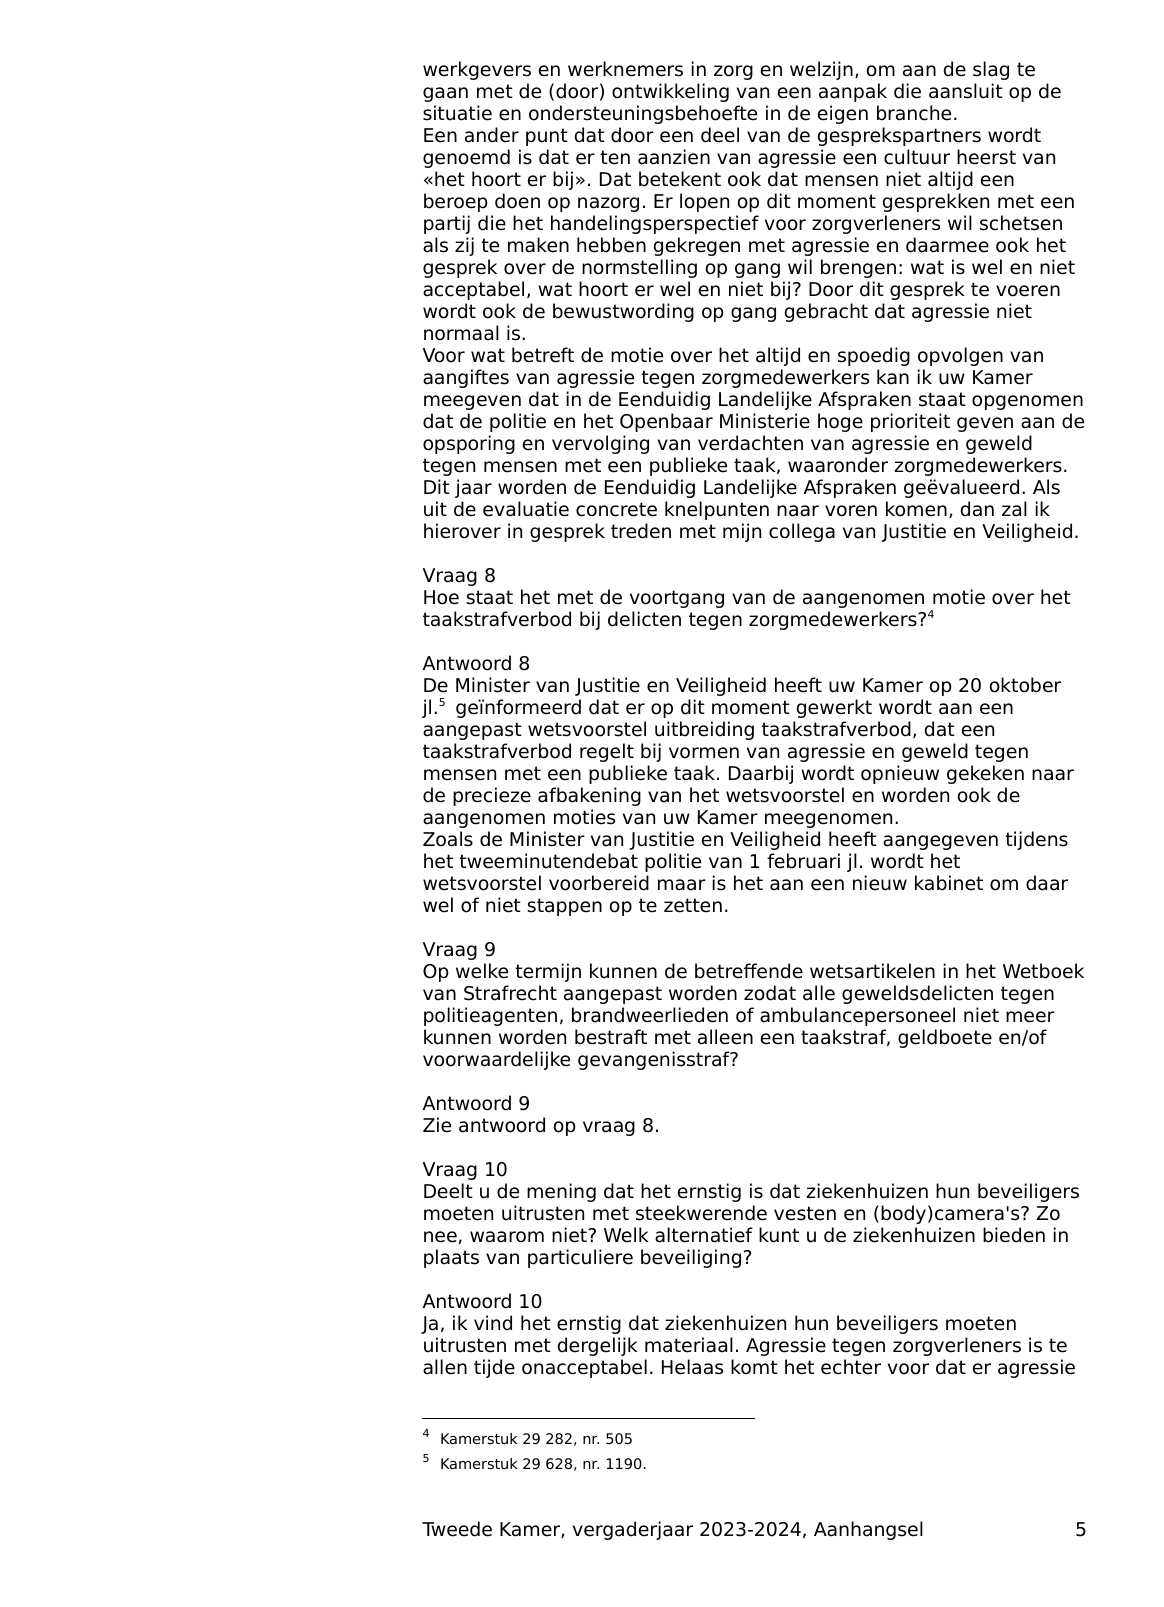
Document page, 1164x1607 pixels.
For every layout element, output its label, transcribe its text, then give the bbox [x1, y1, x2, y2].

text Vraag 9 [422, 939, 1087, 961]
text Op welke termijn kunnen de betreffende wetsartikelen in het Wetboek van Strafrecht aangepast worden zodat alle geweldsdelicten tegen politieagenten, brandweerlieden of ambulancepersoneel niet meer kunnen worden bestraft met alleen een taakstraf, geldboete en/of voorwaardelijke gevangenisstraf? [422, 961, 1087, 1071]
text Antwoord 9 [422, 1093, 1087, 1115]
text Zoals de Minister van Justitie en Veiligheid heeft aangegeven tijdens het tweeminutendebat politie van 1 februari jl. wordt het wetsvoorstel voorbereid maar is het aan een nieuw kabinet om daar wel of niet stappen op te zetten. [422, 829, 1087, 917]
text Zie antwoord op vraag 8. [422, 1115, 1087, 1137]
text Deelt u de mening dat het ernstig is dat ziekenhuizen hun beveiligers moeten uitrusten met steekwerende vesten en (body)camera's? Zo nee, waarom niet? Welk alternatief kunt u de ziekenhuizen bieden in plaats van particuliere beveiliging? [422, 1181, 1087, 1269]
text Een ander punt dat door een deel van de gesprekspartners wordt genoemd is dat er ten aanzien van agressie een cultuur heerst van «het hoort er bij». Dat betekent ook dat mensen niet altijd een beroep doen op nazorg. Er lopen op dit moment gesprekken met een partij die het handelingsperspectief voor zorgverleners wil schetsen als zij te maken hebben gekregen met agressie en daarmee ook het gesprek over de normstelling op gang wil brengen: wat is wel en niet acceptabel, wat hoort er wel en niet bij? Door dit gesprek te voeren wordt ook de bewustwording op gang gebracht dat agressie niet normaal is. [422, 125, 1087, 345]
text Kamerstuk 29 628, nr. 1190. [422, 1452, 1087, 1474]
text Hoe staat het met de voortgang van de aangenomen motie over het taakstrafverbod bij delicten tegen zorgmedewerkers? [422, 587, 1087, 631]
text De Minister van Justitie en Veiligheid heeft uw Kamer op 20 oktober jl. geïnformeerd dat er op dit moment gewerkt wordt aan een aangepast wetsvoorstel uitbreiding taakstrafverbod, dat een taakstrafverbod regelt bij vormen van agressie en geweld tegen mensen met een publieke taak. Daarbij wordt opnieuw gekeken naar de precieze afbakening van het wetsvoorstel en worden ook de aangenomen moties van uw Kamer meegenomen. [422, 675, 1087, 829]
text Antwoord 10 [422, 1291, 1087, 1313]
text Kamerstuk 29 282, nr. 505 [422, 1427, 1087, 1449]
text Voor wat betreft de motie over het altijd en spoedig opvolgen van aangiftes van agressie tegen zorgmedewerkers kan ik uw Kamer meegeven dat in de Eenduidig Landelijke Afspraken staat opgenomen dat de politie en het Openbaar Ministerie hoge prioriteit geven aan de opsporing en vervolging van verdachten van agressie en geweld tegen mensen met een publieke taak, waaronder zorgmedewerkers. Dit jaar worden de Eenduidig Landelijke Afspraken geëvalueerd. Als uit de evaluatie concrete knelpunten naar voren komen, dan zal ik hierover in gesprek treden met mijn collega van Justitie en Veiligheid. [422, 345, 1087, 543]
text Vraag 10 [422, 1159, 1087, 1181]
text Antwoord 8 [422, 653, 1087, 675]
text Ja, ik vind het ernstig dat ziekenhuizen hun beveiligers moeten uitrusten met dergelijk materiaal. Agressie tegen zorgverleners is te allen tijde onacceptabel. Helaas komt het echter voor dat er agressie [422, 1313, 1087, 1379]
text Vraag 8 [422, 565, 1087, 587]
text werkgevers en werknemers in zorg en welzijn, om aan de slag te gaan met de (door) ontwikkeling van een aanpak die aansluit op de situatie en ondersteuningsbehoefte in de eigen branche. [422, 59, 1087, 125]
